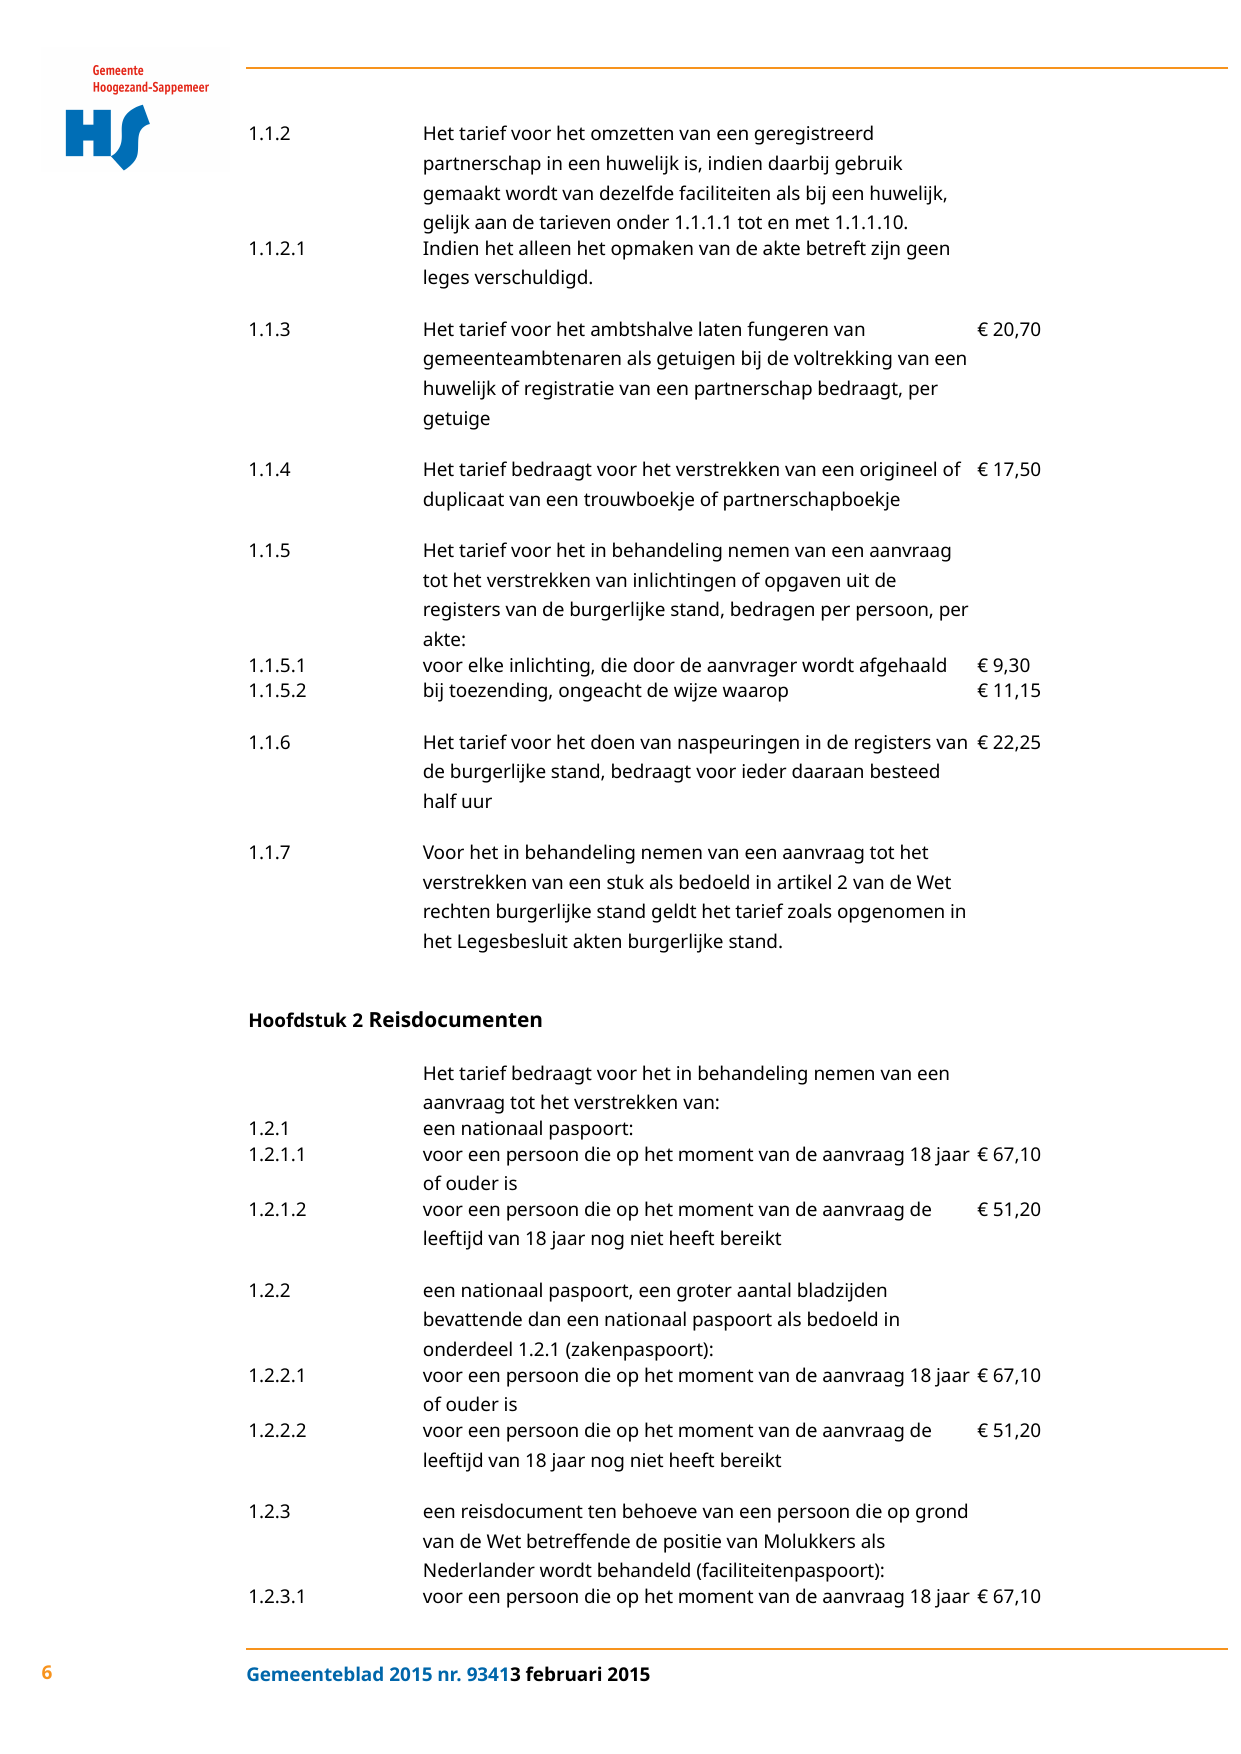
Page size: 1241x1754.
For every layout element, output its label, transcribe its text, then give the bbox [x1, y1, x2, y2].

table_cell [977, 1115, 1152, 1141]
table_cell € 11,15 [977, 678, 1152, 703]
table_cell Het tarief voor het in behandeling nemen van een aanvraag tot het verstrekken van inlichtingen of opgaven uit de registers van de burgerlijke stand, bedragen per persoon, per akte: [423, 537, 977, 652]
table_cell bij toezending, ongeacht de wijze waarop [423, 678, 977, 703]
table_cell [248, 431, 423, 456]
table_cell [248, 512, 423, 537]
table_cell voor een persoon die op het moment van de aanvraag de leeftijd van 18 jaar nog niet heeft bereikt [423, 1417, 977, 1473]
table_cell 1.2.2.2 [248, 1417, 423, 1473]
table_cell [423, 290, 977, 316]
table_cell Het tarief voor het doen van naspeuringen in de registers van de burgerlijke stand, bedraagt voor ieder daaraan besteed half uur [423, 729, 977, 814]
table_cell 1.1.3 [248, 316, 423, 431]
table_cell 1.1.5.1 [248, 652, 423, 677]
table_cell [977, 1473, 1152, 1498]
table_cell een reisdocument ten behoeve van een persoon die op grond van de Wet betreffende de positie van Molukkers als Nederlander wordt behandeld (faciliteitenpaspoort): [423, 1498, 977, 1583]
table_cell 1.1.2 [248, 121, 423, 235]
table_cell Indien het alleen het opmaken van de akte betreft zijn geen leges verschuldigd. [423, 235, 977, 290]
table_cell 1.2.3 [248, 1498, 423, 1583]
table_cell [423, 512, 977, 537]
table_cell [248, 95, 423, 121]
table_cell [248, 814, 423, 839]
table_cell [423, 95, 977, 121]
table_cell een nationaal paspoort, een groter aantal bladzijden bevattende dan een nationaal paspoort als bedoeld in onderdeel 1.2.1 (zakenpaspoort): [423, 1277, 977, 1362]
table_cell 1.2.2.1 [248, 1362, 423, 1417]
table_cell 1.2.1.1 [248, 1141, 423, 1196]
table_cell Het tarief bedraagt voor het verstrekken van een origineel of duplicaat van een trouwboekje of partnerschapboekje [423, 456, 977, 512]
table_cell 1.1.4 [248, 456, 423, 512]
table_header [977, 1060, 1152, 1115]
table_cell [423, 1473, 977, 1498]
table_cell Voor het in behandeling nemen van een aanvraag tot het verstrekken van een stuk als bedoeld in artikel 2 van de Wet rechten burgerlijke stand geldt het tarief zoals opgenomen in het Legesbesluit akten burgerlijke stand. [423, 840, 977, 954]
table_cell voor een persoon die op het moment van de aanvraag 18 jaar [423, 1583, 977, 1609]
table_cell € 9,30 [977, 652, 1152, 677]
table_cell 1.2.2 [248, 1277, 423, 1362]
table_cell [977, 235, 1152, 290]
table_cell [977, 1498, 1152, 1583]
picture [41, 47, 231, 172]
table_cell [977, 290, 1152, 316]
table_cell 1.1.5 [248, 537, 423, 652]
table_cell [977, 431, 1152, 456]
table_cell € 67,10 [977, 1583, 1152, 1609]
table_header Het tarief bedraagt voor het in behandeling nemen van een aanvraag tot het verstrekken van: [423, 1060, 977, 1115]
table_cell 1.1.7 [248, 840, 423, 954]
table_cell [977, 1251, 1152, 1277]
table_cell 1.1.2.1 [248, 235, 423, 290]
table_cell een nationaal paspoort: [423, 1115, 977, 1141]
table_cell [248, 1473, 423, 1498]
table_cell € 51,20 [977, 1196, 1152, 1251]
table_cell [977, 95, 1152, 121]
table_cell voor elke inlichting, die door de aanvrager wordt afgehaald [423, 652, 977, 677]
table_cell € 67,10 [977, 1141, 1152, 1196]
table_cell 1.2.3.1 [248, 1583, 423, 1609]
table_cell voor een persoon die op het moment van de aanvraag 18 jaar of ouder is [423, 1362, 977, 1417]
table_cell [977, 537, 1152, 652]
table_cell 1.1.5.2 [248, 678, 423, 703]
table_cell € 22,25 [977, 729, 1152, 814]
table_cell [977, 814, 1152, 839]
table_cell [248, 290, 423, 316]
table_cell [977, 121, 1152, 235]
table_cell € 51,20 [977, 1417, 1152, 1473]
table_cell [423, 431, 977, 456]
table_cell voor een persoon die op het moment van de aanvraag 18 jaar of ouder is [423, 1141, 977, 1196]
table_cell € 17,50 [977, 456, 1152, 512]
table_cell 1.1.6 [248, 729, 423, 814]
table_cell 1.2.1.2 [248, 1196, 423, 1251]
table_cell voor een persoon die op het moment van de aanvraag de leeftijd van 18 jaar nog niet heeft bereikt [423, 1196, 977, 1251]
table_cell [977, 512, 1152, 537]
table_cell [248, 1251, 423, 1277]
table_header [248, 1060, 423, 1115]
table_cell [423, 1251, 977, 1277]
table_cell 1.2.1 [248, 1115, 423, 1141]
table_cell [977, 1277, 1152, 1362]
text Hoofdstuk 2 Reisdocumenten [248, 1006, 1152, 1034]
table_cell [423, 814, 977, 839]
table_cell Het tarief voor het omzetten van een geregistreerd partnerschap in een huwelijk is, indien daarbij gebruik gemaakt wordt van dezelfde faciliteiten als bij een huwelijk, gelijk aan de tarieven onder 1.1.1.1 tot en met 1.1.1.10. [423, 121, 977, 235]
table_cell [248, 703, 423, 729]
table_cell € 20,70 [977, 316, 1152, 431]
table_cell € 67,10 [977, 1362, 1152, 1417]
table_cell [423, 703, 977, 729]
table_cell [977, 840, 1152, 954]
table_cell Het tarief voor het ambtshalve laten fungeren van gemeenteambtenaren als getuigen bij de voltrekking van een huwelijk of registratie van een partnerschap bedraagt, per getuige [423, 316, 977, 431]
table_cell [977, 703, 1152, 729]
